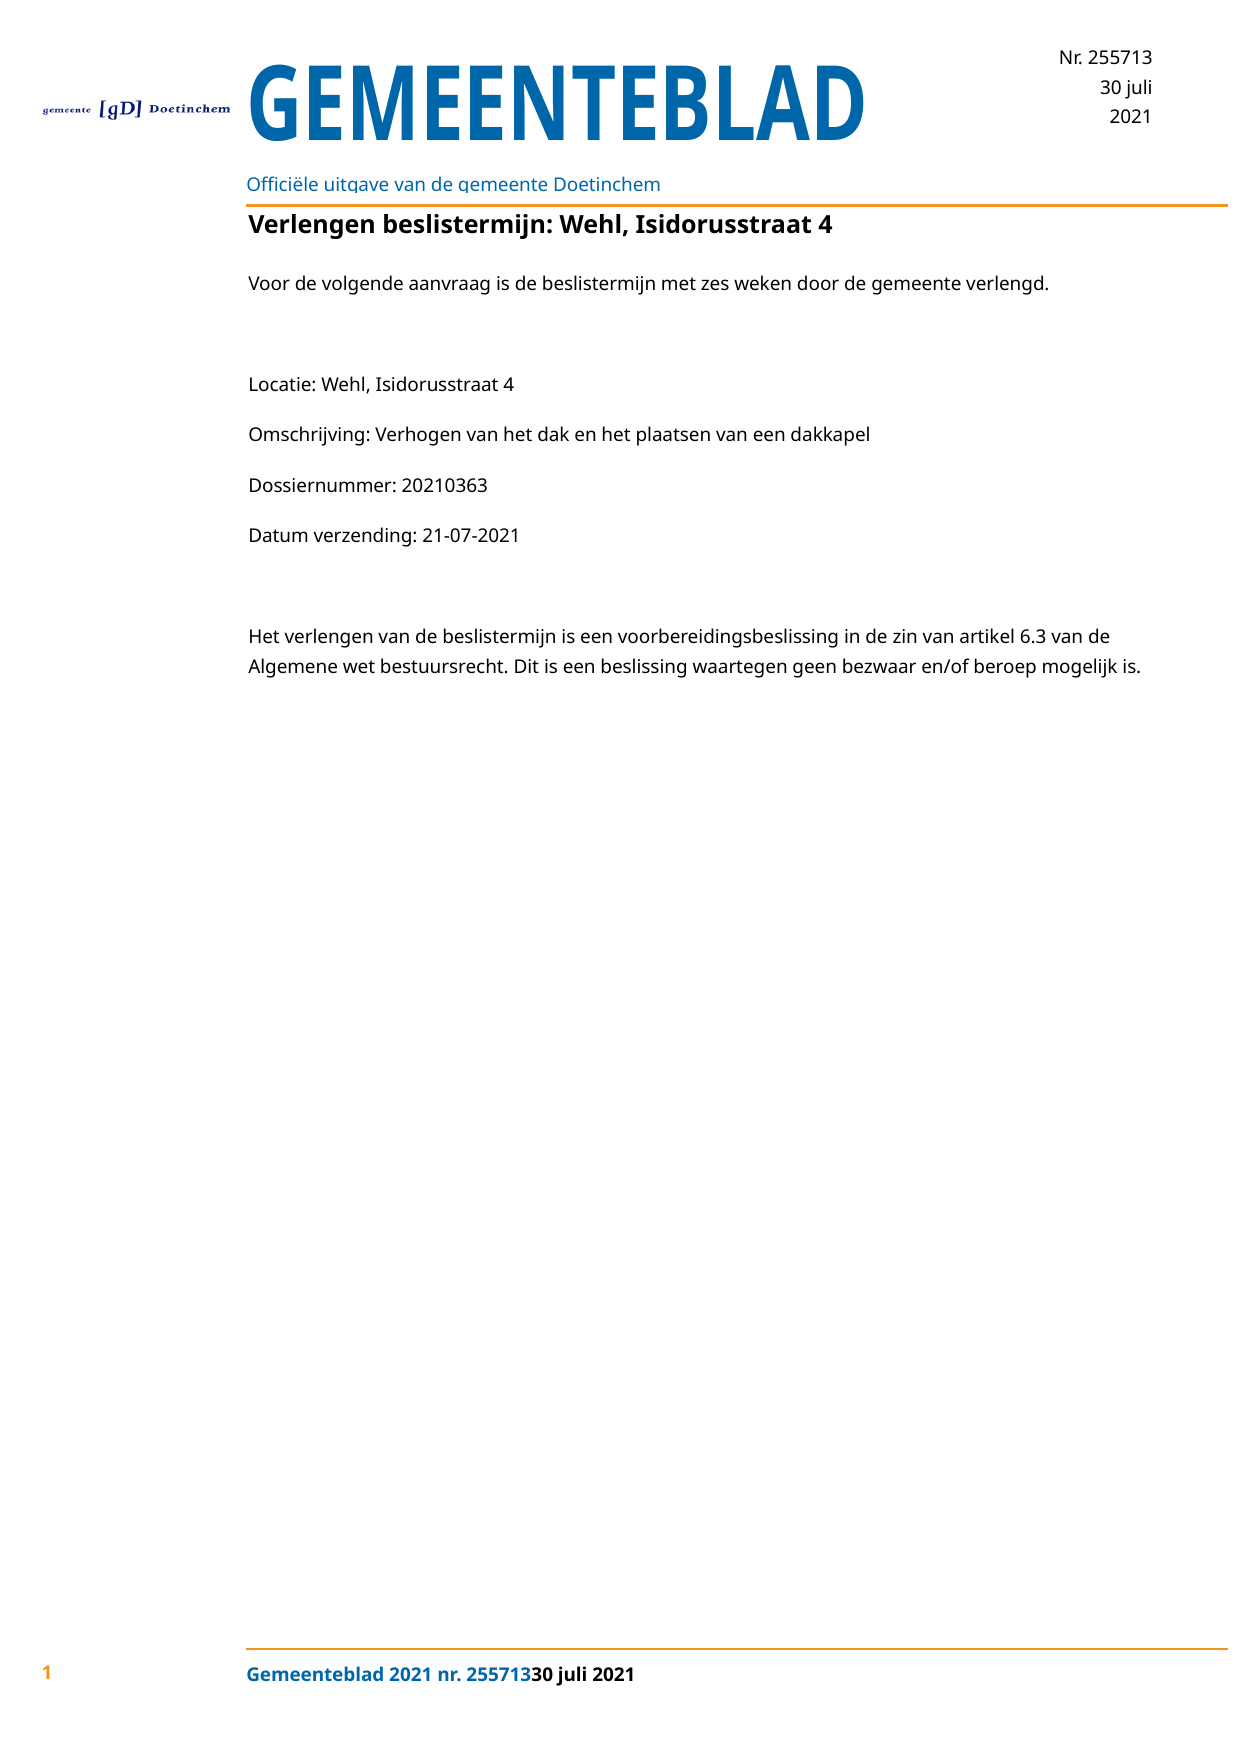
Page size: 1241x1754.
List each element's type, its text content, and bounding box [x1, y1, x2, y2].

text Het verlengen van de beslistermijn is een voorbereidingsbeslissing in de zin van artikel 6.3 van de Algemene wet bestuursrecht. Dit is een beslissing waartegen geen bezwaar en/of beroep mogelijk is. [248, 623, 1152, 678]
text Datum verzending: 21-07-2021 [248, 522, 1152, 548]
text Verlengen beslistermijn: Wehl, Isidorusstraat 4 [248, 207, 1152, 241]
text Locatie: Wehl, Isidorusstraat 4 [248, 371, 1152, 397]
text Dossiernummer: 20210363 [248, 472, 1152, 498]
picture [41, 47, 231, 172]
text Voor de volgende aanvraag is de beslistermijn met zes weken door de gemeente verlengd. [248, 270, 1152, 296]
text Omschrijving: Verhogen van het dak en het plaatsen van een dakkapel [248, 422, 1152, 447]
